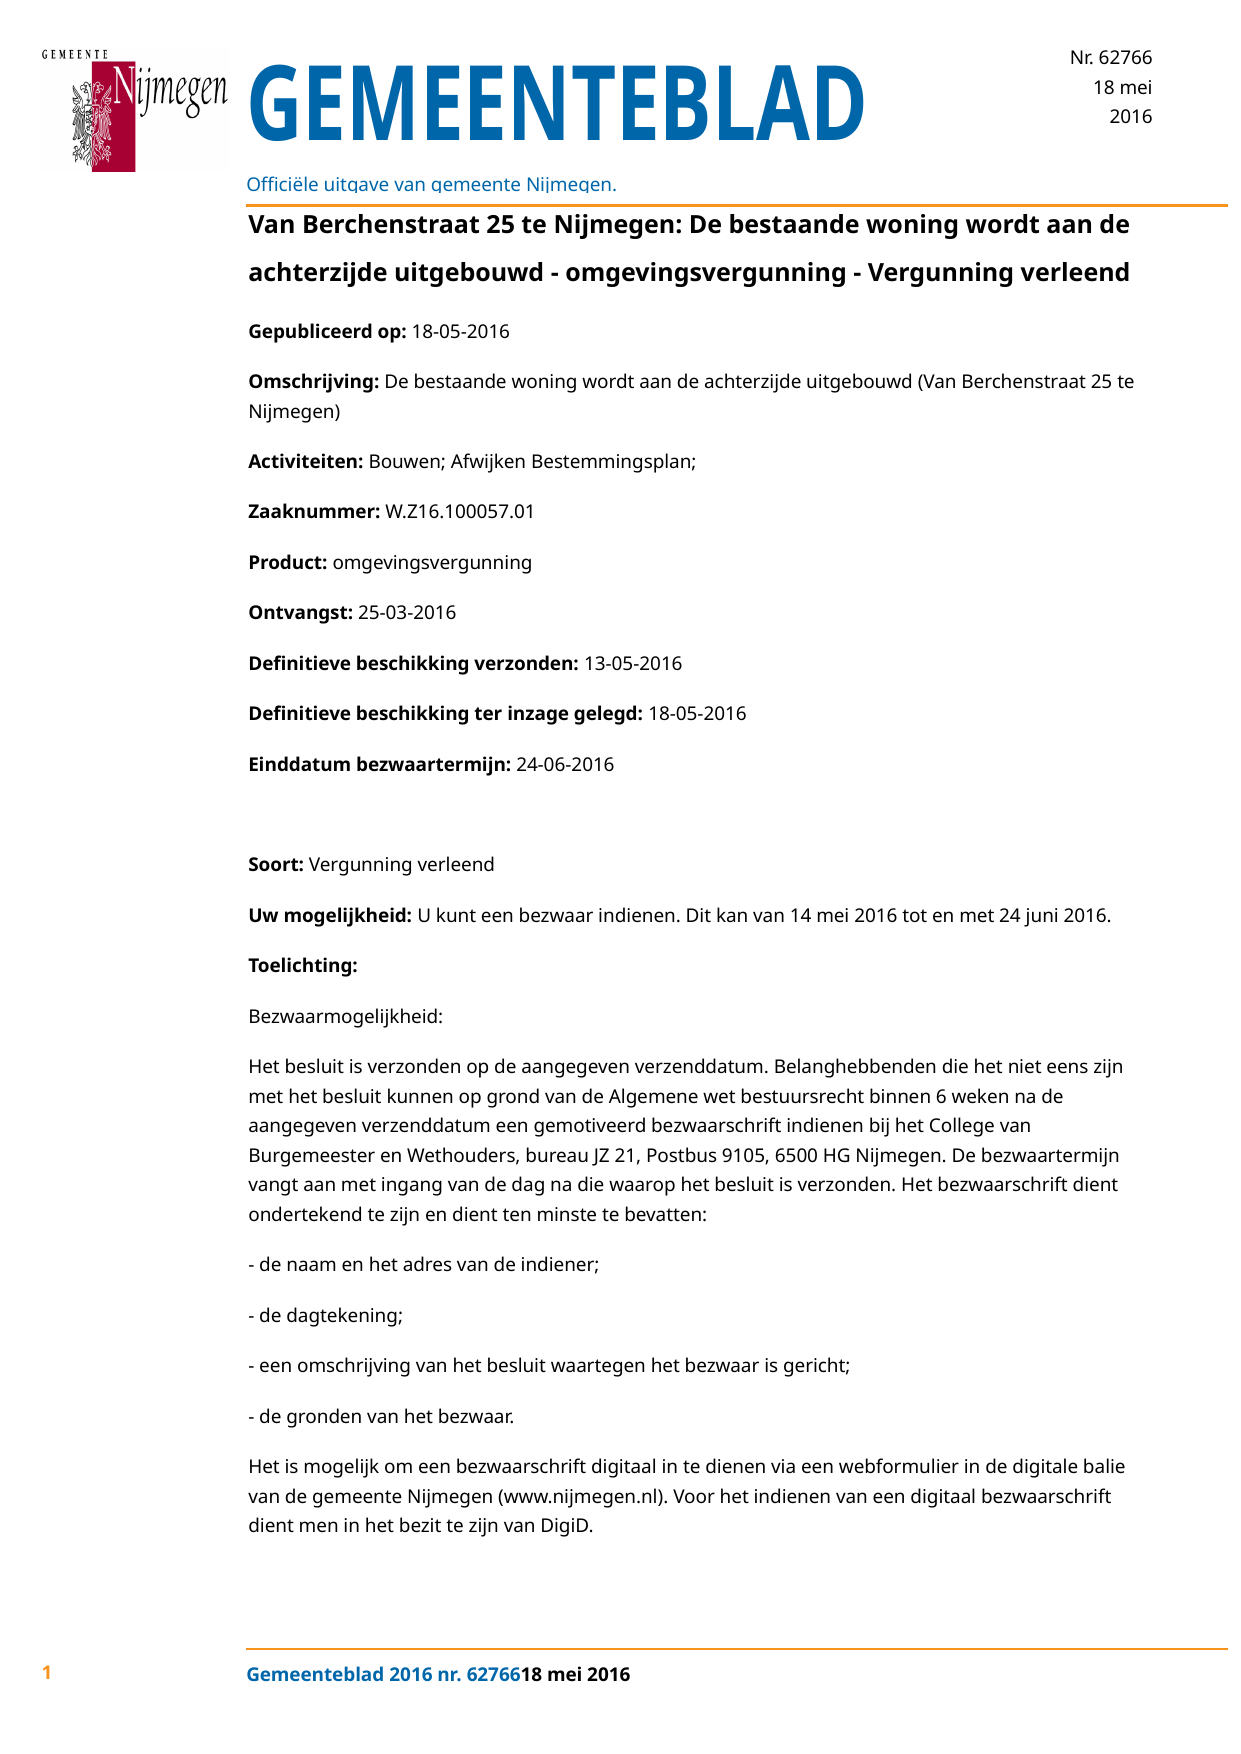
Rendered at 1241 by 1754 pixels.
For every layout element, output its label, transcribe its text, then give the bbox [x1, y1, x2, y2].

text Toelichting: [248, 952, 1152, 978]
text Het is mogelijk om een bezwaarschrift digitaal in te dienen via een webformulier in de digitale balie van de gemeente Nijmegen (www.nijmegen.nl). Voor het indienen van een digitaal bezwaarschrift dient men in het bezit te zijn van DigiD. [248, 1453, 1152, 1538]
text Activiteiten: Bouwen; Afwijken Bestemmingsplan; [248, 448, 1152, 474]
text Omschrijving: De bestaande woning wordt aan de achterzijde uitgebouwd (Van Berchenstraat 25 te Nijmegen) [248, 368, 1152, 424]
text Definitieve beschikking verzonden: 13-05-2016 [248, 650, 1152, 676]
text - de dagtekening; [248, 1302, 1152, 1328]
text - de naam en het adres van de indiener; [248, 1252, 1152, 1277]
text Einddatum bezwaartermijn: 24-06-2016 [248, 751, 1152, 777]
text Het besluit is verzonden op de aangegeven verzenddatum. Belanghebbenden die het niet eens zijn met het besluit kunnen op grond van de Algemene wet bestuursrecht binnen 6 weken na de aangegeven verzenddatum een gemotiveerd bezwaarschrift indienen bij het College van Burgemeester en Wethouders, bureau JZ 21, Postbus 9105, 6500 HG Nijmegen. De bezwaartermijn vangt aan met ingang van de dag na die waarop het besluit is verzonden. Het bezwaarschrift dient ondertekend te zijn en dient ten minste te bevatten: [248, 1053, 1152, 1227]
text Uw mogelijkheid: U kunt een bezwaar indienen. Dit kan van 14 mei 2016 tot en met 24 juni 2016. [248, 902, 1152, 928]
text Gepubliceerd op: 18-05-2016 [248, 318, 1152, 344]
text Ontvangst: 25-03-2016 [248, 599, 1152, 625]
text - de gronden van het bezwaar. [248, 1403, 1152, 1429]
text Van Berchenstraat 25 te Nijmegen: De bestaande woning wordt aan de achterzijde uitgebouwd - omgevingsvergunning - Vergunning verleend [248, 207, 1152, 288]
text Definitieve beschikking ter inzage gelegd: 18-05-2016 [248, 700, 1152, 726]
text Soort: Vergunning verleend [248, 852, 1152, 877]
text - een omschrijving van het besluit waartegen het bezwaar is gericht; [248, 1352, 1152, 1378]
text Zaaknummer: W.Z16.100057.01 [248, 499, 1152, 524]
picture [41, 47, 231, 172]
text Product: omgevingsvergunning [248, 549, 1152, 575]
text Bezwaarmogelijkheid: [248, 1003, 1152, 1029]
